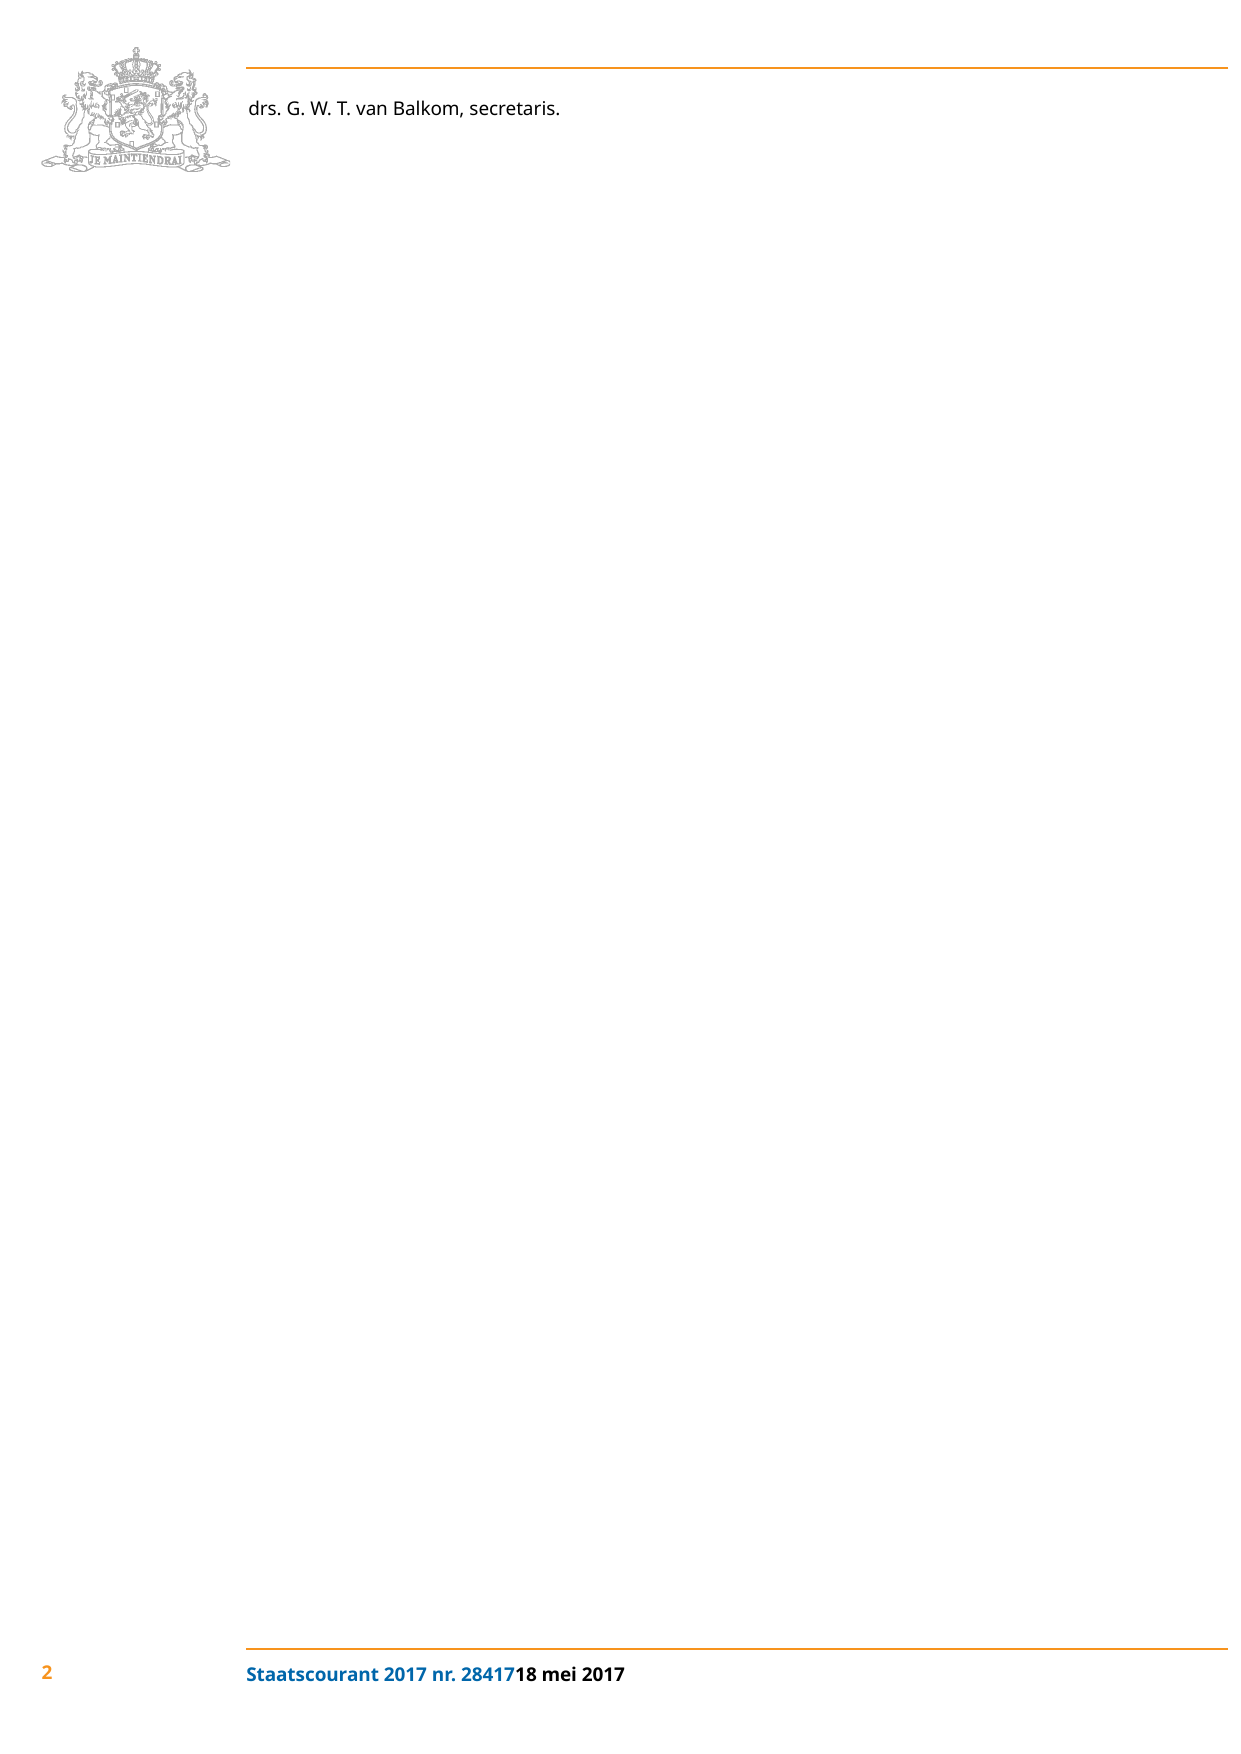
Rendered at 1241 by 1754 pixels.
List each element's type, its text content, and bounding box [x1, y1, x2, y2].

picture [41, 47, 231, 172]
text drs. G. W. T. van Balkom, secretaris. [248, 95, 1152, 121]
